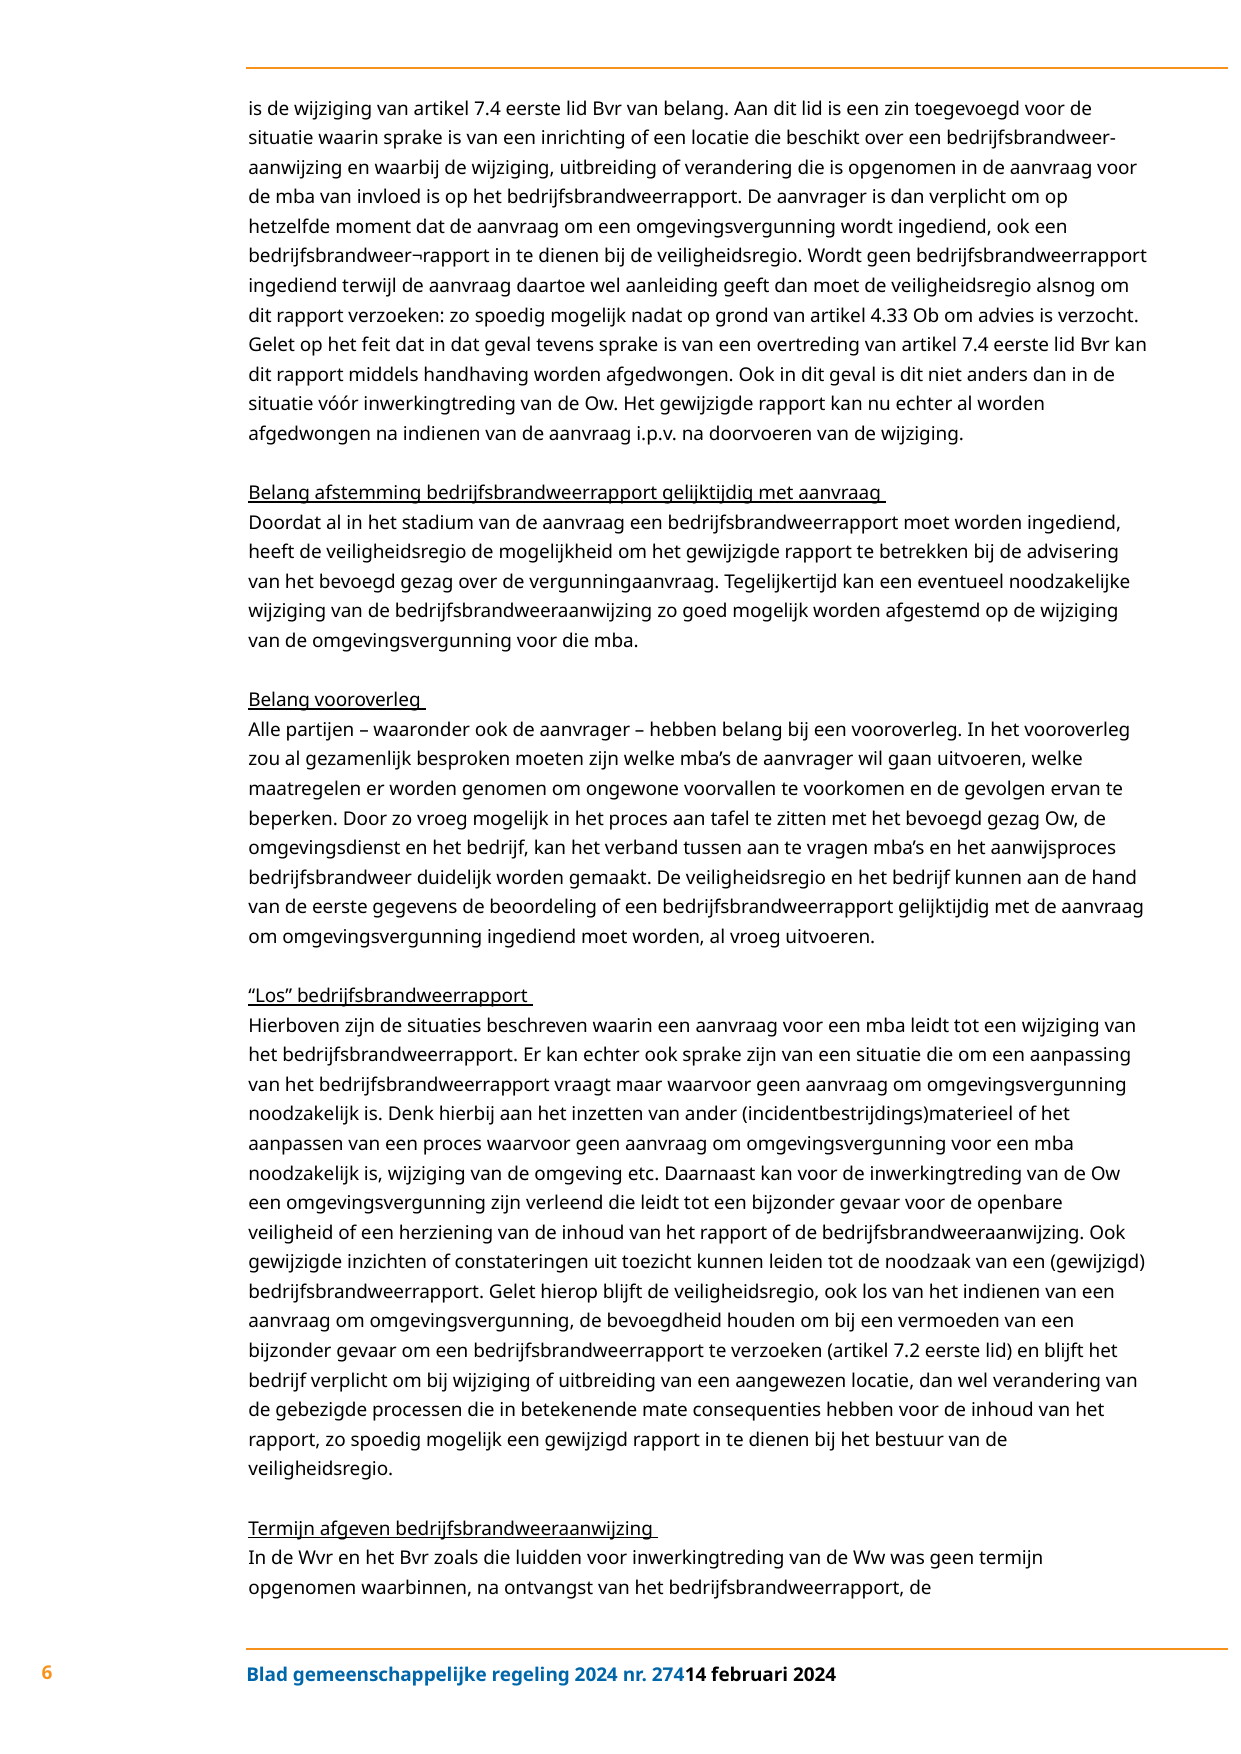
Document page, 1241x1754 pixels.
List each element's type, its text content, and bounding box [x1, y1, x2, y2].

text is de wijziging van artikel 7.4 eerste lid Bvr van belang. Aan dit lid is een zin toegevoegd voor de situatie waarin sprake is van een inrichting of een locatie die beschikt over een bedrijfsbrandweer-aanwijzing en waarbij de wijziging, uitbreiding of verandering die is opgenomen in de aanvraag voor de mba van invloed is op het bedrijfsbrandweerrapport. De aanvrager is dan verplicht om op hetzelfde moment dat de aanvraag om een omgevingsvergunning wordt ingediend, ook een bedrijfsbrandweer¬rapport in te dienen bij de veiligheidsregio. Wordt geen bedrijfsbrandweerrapport ingediend terwijl de aanvraag daartoe wel aanleiding geeft dan moet de veiligheidsregio alsnog om dit rapport verzoeken: zo spoedig mogelijk nadat op grond van artikel 4.33 Ob om advies is verzocht. Gelet op het feit dat in dat geval tevens sprake is van een overtreding van artikel 7.4 eerste lid Bvr kan dit rapport middels handhaving worden afgedwongen. Ook in dit geval is dit niet anders dan in de situatie vóór inwerkingtreding van de Ow. Het gewijzigde rapport kan nu echter al worden afgedwongen na indienen van de aanvraag i.p.v. na doorvoeren van de wijziging. [248, 95, 1152, 446]
picture [41, 47, 231, 172]
text “Los” bedrijfsbrandweerrapport [248, 982, 1152, 1008]
text Belang afstemming bedrijfsbrandweerrapport gelijktijdig met aanvraag [248, 479, 1152, 505]
text Belang vooroverleg [248, 686, 1152, 712]
text Hierboven zijn de situaties beschreven waarin een aanvraag voor een mba leidt tot een wijziging van het bedrijfsbrandweerrapport. Er kan echter ook sprake zijn van een situatie die om een aanpassing van het bedrijfsbrandweerrapport vraagt maar waarvoor geen aanvraag om omgevingsvergunning noodzakelijk is. Denk hierbij aan het inzetten van ander (incidentbestrijdings)materieel of het aanpassen van een proces waarvoor geen aanvraag om omgevingsvergunning voor een mba noodzakelijk is, wijziging van de omgeving etc. Daarnaast kan voor de inwerkingtreding van de Ow een omgevingsvergunning zijn verleend die leidt tot een bijzonder gevaar voor de openbare veiligheid of een herziening van de inhoud van het rapport of de bedrijfsbrandweeraanwijzing. Ook gewijzigde inzichten of constateringen uit toezicht kunnen leiden tot de noodzaak van een (gewijzigd) bedrijfsbrandweerrapport. Gelet hierop blijft de veiligheidsregio, ook los van het indienen van een aanvraag om omgevingsvergunning, de bevoegdheid houden om bij een vermoeden van een bijzonder gevaar om een bedrijfsbrandweerrapport te verzoeken (artikel 7.2 eerste lid) en blijft het bedrijf verplicht om bij wijziging of uitbreiding van een aangewezen locatie, dan wel verandering van de gebezigde processen die in betekenende mate consequenties hebben voor de inhoud van het rapport, zo spoedig mogelijk een gewijzigd rapport in te dienen bij het bestuur van de veiligheidsregio. [248, 1012, 1152, 1481]
text Termijn afgeven bedrijfsbrandweeraanwijzing [248, 1515, 1152, 1541]
text Doordat al in het stadium van de aanvraag een bedrijfsbrandweerrapport moet worden ingediend, heeft de veiligheidsregio de mogelijkheid om het gewijzigde rapport te betrekken bij de advisering van het bevoegd gezag over de vergunningaanvraag. Tegelijkertijd kan een eventueel noodzakelijke wijziging van de bedrijfsbrandweeraanwijzing zo goed mogelijk worden afgestemd op de wijziging van de omgevingsvergunning voor die mba. [248, 509, 1152, 653]
text In de Wvr en het Bvr zoals die luidden voor inwerkingtreding van de Ww was geen termijn opgenomen waarbinnen, na ontvangst van het bedrijfsbrandweerrapport, de [248, 1544, 1152, 1600]
text Alle partijen – waaronder ook de aanvrager – hebben belang bij een vooroverleg. In het vooroverleg zou al gezamenlijk besproken moeten zijn welke mba’s de aanvrager wil gaan uitvoeren, welke maatregelen er worden genomen om ongewone voorvallen te voorkomen en de gevolgen ervan te beperken. Door zo vroeg mogelijk in het proces aan tafel te zitten met het bevoegd gezag Ow, de omgevingsdienst en het bedrijf, kan het verband tussen aan te vragen mba’s en het aanwijsproces bedrijfsbrandweer duidelijk worden gemaakt. De veiligheidsregio en het bedrijf kunnen aan de hand van de eerste gegevens de beoordeling of een bedrijfsbrandweerrapport gelijktijdig met de aanvraag om omgevingsvergunning ingediend moet worden, al vroeg uitvoeren. [248, 716, 1152, 949]
